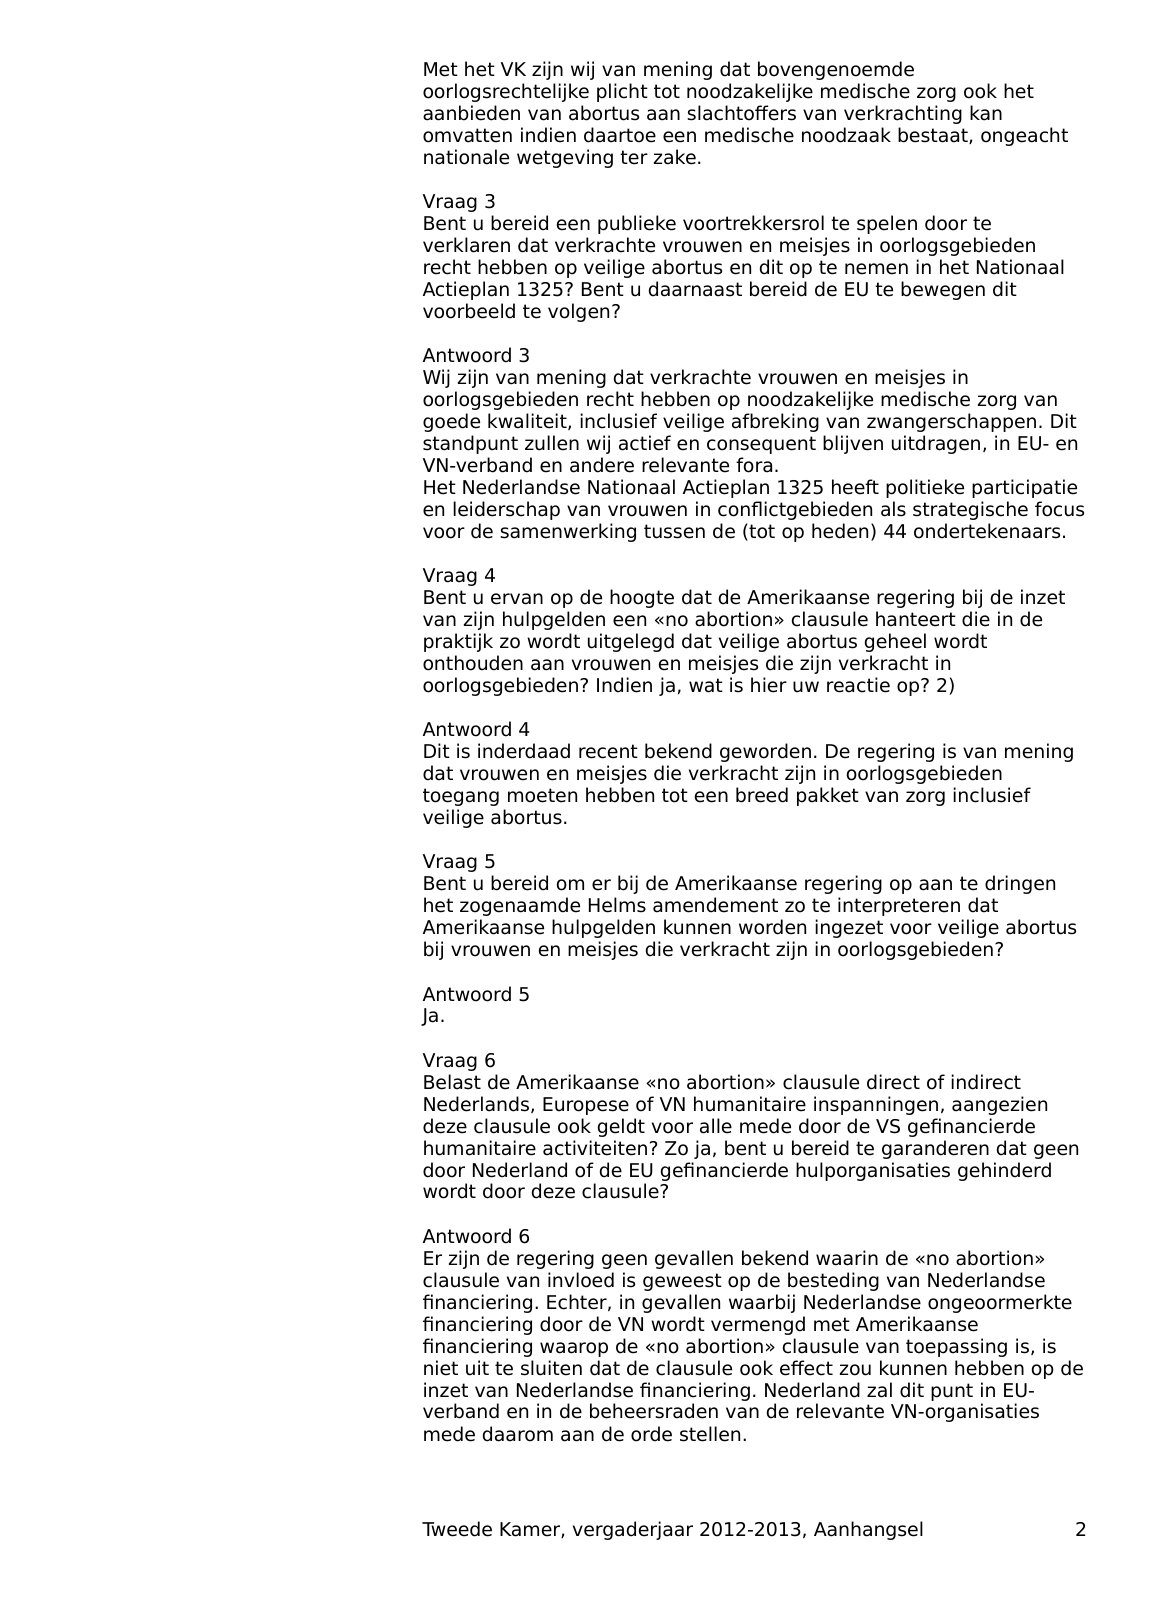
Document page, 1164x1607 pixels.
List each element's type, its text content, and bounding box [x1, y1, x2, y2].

text Vraag 5 [422, 851, 1087, 873]
text Belast de Amerikaanse «no abortion» clausule direct of indirect Nederlands, Europese of VN humanitaire inspanningen, aangezien deze clausule ook geldt voor alle mede door de VS gefinancierde humanitaire activiteiten? Zo ja, bent u bereid te garanderen dat geen door Nederland of de EU gefinancierde hulporganisaties gehinderd wordt door deze clausule? [422, 1072, 1087, 1203]
text Antwoord 5 [422, 983, 1087, 1005]
text Ja. [422, 1005, 1087, 1027]
text Wij zijn van mening dat verkrachte vrouwen en meisjes in oorlogsgebieden recht hebben op noodzakelijke medische zorg van goede kwaliteit, inclusief veilige afbreking van zwangerschappen. Dit standpunt zullen wij actief en consequent blijven uitdragen, in EU- en VN-verband en andere relevante fora. [422, 367, 1087, 477]
text Er zijn de regering geen gevallen bekend waarin de «no abortion» clausule van invloed is geweest op de besteding van Nederlandse financiering. Echter, in gevallen waarbij Nederlandse ongeoormerkte financiering door de VN wordt vermengd met Amerikaanse financiering waarop de «no abortion» clausule van toepassing is, is niet uit te sluiten dat de clausule ook effect zou kunnen hebben op de inzet van Nederlandse financiering. Nederland zal dit punt in EU-verband en in de beheersraden van de relevante VN-organisaties mede daarom aan de orde stellen. [422, 1248, 1087, 1445]
text Antwoord 6 [422, 1226, 1087, 1248]
text Vraag 3 [422, 191, 1087, 213]
text Dit is inderdaad recent bekend geworden. De regering is van mening dat vrouwen en meisjes die verkracht zijn in oorlogsgebieden toegang moeten hebben tot een breed pakket van zorg inclusief veilige abortus. [422, 741, 1087, 829]
text Vraag 4 [422, 565, 1087, 587]
text Bent u ervan op de hoogte dat de Amerikaanse regering bij de inzet van zijn hulpgelden een «no abortion» clausule hanteert die in de praktijk zo wordt uitgelegd dat veilige abortus geheel wordt onthouden aan vrouwen en meisjes die zijn verkracht in oorlogsgebieden? Indien ja, wat is hier uw reactie op? 2) [422, 587, 1087, 697]
text Het Nederlandse Nationaal Actieplan 1325 heeft politieke participatie en leiderschap van vrouwen in conflictgebieden als strategische focus voor de samenwerking tussen de (tot op heden) 44 ondertekenaars. [422, 477, 1087, 543]
text Met het VK zijn wij van mening dat bovengenoemde oorlogsrechtelijke plicht tot noodzakelijke medische zorg ook het aanbieden van abortus aan slachtoffers van verkrachting kan omvatten indien daartoe een medische noodzaak bestaat, ongeacht nationale wetgeving ter zake. [422, 59, 1087, 169]
text Bent u bereid om er bij de Amerikaanse regering op aan te dringen het zogenaamde Helms amendement zo te interpreteren dat Amerikaanse hulpgelden kunnen worden ingezet voor veilige abortus bij vrouwen en meisjes die verkracht zijn in oorlogsgebieden? [422, 873, 1087, 961]
text Vraag 6 [422, 1049, 1087, 1072]
text Antwoord 3 [422, 345, 1087, 367]
text Bent u bereid een publieke voortrekkersrol te spelen door te verklaren dat verkrachte vrouwen en meisjes in oorlogsgebieden recht hebben op veilige abortus en dit op te nemen in het Nationaal Actieplan 1325? Bent u daarnaast bereid de EU te bewegen dit voorbeeld te volgen? [422, 213, 1087, 323]
text Antwoord 4 [422, 719, 1087, 741]
